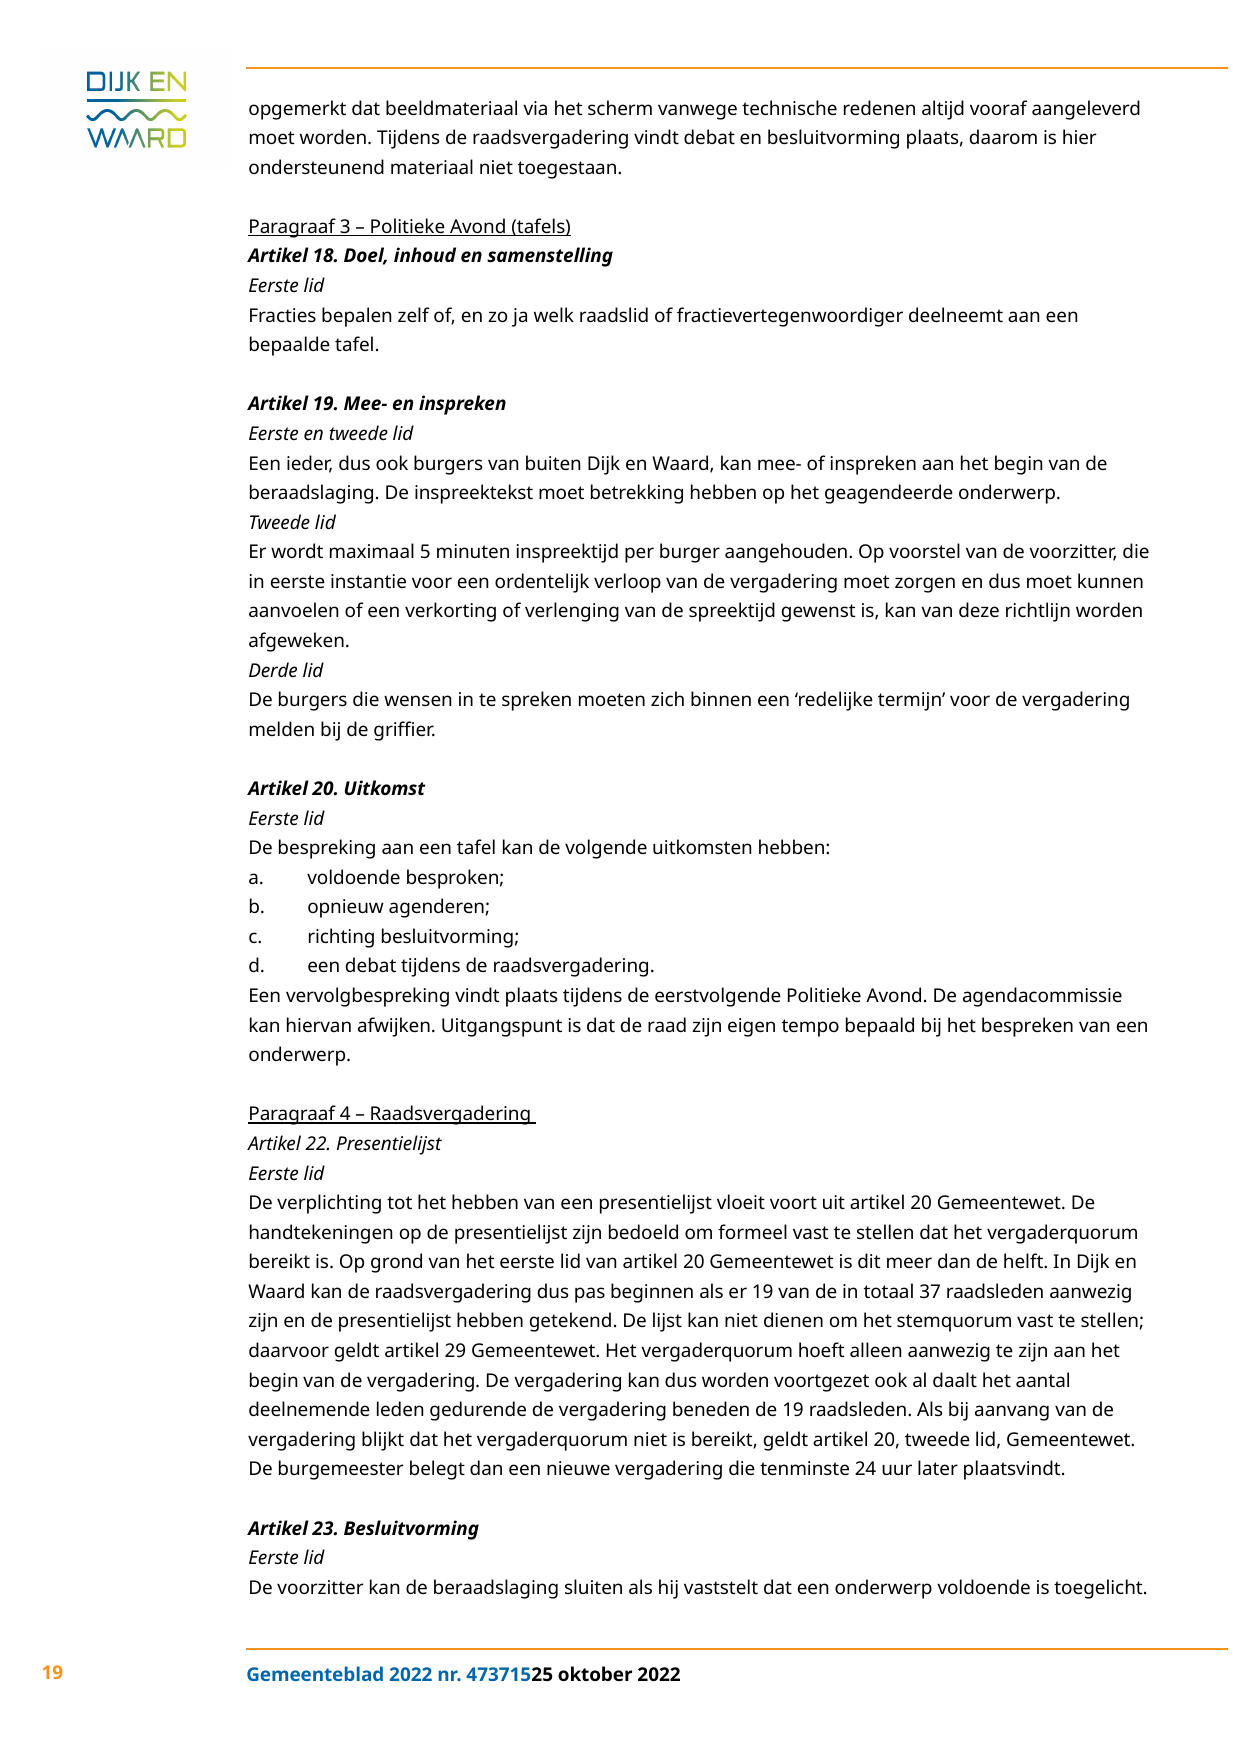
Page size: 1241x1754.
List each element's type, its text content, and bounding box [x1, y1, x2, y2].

text Eerste lid [248, 1160, 1152, 1186]
list richting besluitvorming; [248, 923, 1152, 949]
list voldoende besproken; [248, 864, 1152, 890]
text opgemerkt dat beeldmateriaal via het scherm vanwege technische redenen altijd vooraf aangeleverd moet worden. Tijdens de raadsvergadering vindt debat en besluitvorming plaats, daarom is hier ondersteunend materiaal niet toegestaan. [248, 95, 1152, 180]
text Eerste lid [248, 805, 1152, 831]
list opnieuw agenderen; [248, 893, 1152, 919]
text De bespreking aan een tafel kan de volgende uitkomsten hebben: [248, 834, 1152, 860]
text Derde lid [248, 657, 1152, 683]
text De voorzitter kan de beraadslaging sluiten als hij vaststelt dat een onderwerp voldoende is toegelicht. [248, 1574, 1152, 1600]
text De burgers die wensen in te spreken moeten zich binnen een ‘redelijke termijn’ voor de vergadering melden bij de griffier. [248, 686, 1152, 742]
text Een vervolgbespreking vindt plaats tijdens de eerstvolgende Politieke Avond. De agendacommissie kan hiervan afwijken. Uitgangspunt is dat de raad zijn eigen tempo bepaald bij het bespreken van een onderwerp. [248, 982, 1152, 1067]
text Artikel 19. Mee- en inspreken [248, 391, 1152, 416]
text Paragraaf 3 – Politieke Avond (tafels) [248, 213, 1152, 239]
text De verplichting tot het hebben van een presentielijst vloeit voort uit artikel 20 Gemeentewet. De handtekeningen op de presentielijst zijn bedoeld om formeel vast te stellen dat het vergaderquorum bereikt is. Op grond van het eerste lid van artikel 20 Gemeentewet is dit meer dan de helft. In Dijk en Waard kan de raadsvergadering dus pas beginnen als er 19 van de in totaal 37 raadsleden aanwezig zijn en de presentielijst hebben getekend. De lijst kan niet dienen om het stemquorum vast te stellen; daarvoor geldt artikel 29 Gemeentewet. Het vergaderquorum hoeft alleen aanwezig te zijn aan het begin van de vergadering. De vergadering kan dus worden voortgezet ook al daalt het aantal deelnemende leden gedurende de vergadering beneden de 19 raadsleden. Als bij aanvang van de vergadering blijkt dat het vergaderquorum niet is bereikt, geldt artikel 20, tweede lid, Gemeentewet. De burgemeester belegt dan een nieuwe vergadering die tenminste 24 uur later plaatsvindt. [248, 1189, 1152, 1481]
text Eerste lid [248, 272, 1152, 298]
text Artikel 20. Uitkomst [248, 775, 1152, 801]
text Eerste lid [248, 1544, 1152, 1570]
list een debat tijdens de raadsvergadering. [248, 953, 1152, 978]
text Paragraaf 4 – Raadsvergadering [248, 1101, 1152, 1126]
text Artikel 22. Presentielijst [248, 1130, 1152, 1156]
text Fracties bepalen zelf of, en zo ja welk raadslid of fractievertegenwoordiger deelneemt aan een bepaalde tafel. [248, 302, 1152, 357]
text Er wordt maximaal 5 minuten inspreektijd per burger aangehouden. Op voorstel van de voorzitter, die in eerste instantie voor een ordentelijk verloop van de vergadering moet zorgen en dus moet kunnen aanvoelen of een verkorting of verlenging van de spreektijd gewenst is, kan van deze richtlijn worden afgeweken. [248, 538, 1152, 653]
text Artikel 18. Doel, inhoud en samenstelling [248, 243, 1152, 268]
text Een ieder, dus ook burgers van buiten Dijk en Waard, kan mee- of inspreken aan het begin van de beraadslaging. De inspreektekst moet betrekking hebben op het geagendeerde onderwerp. [248, 450, 1152, 505]
picture [41, 47, 231, 172]
text Eerste en tweede lid [248, 420, 1152, 446]
text Artikel 23. Besluitvorming [248, 1515, 1152, 1541]
text Tweede lid [248, 509, 1152, 535]
